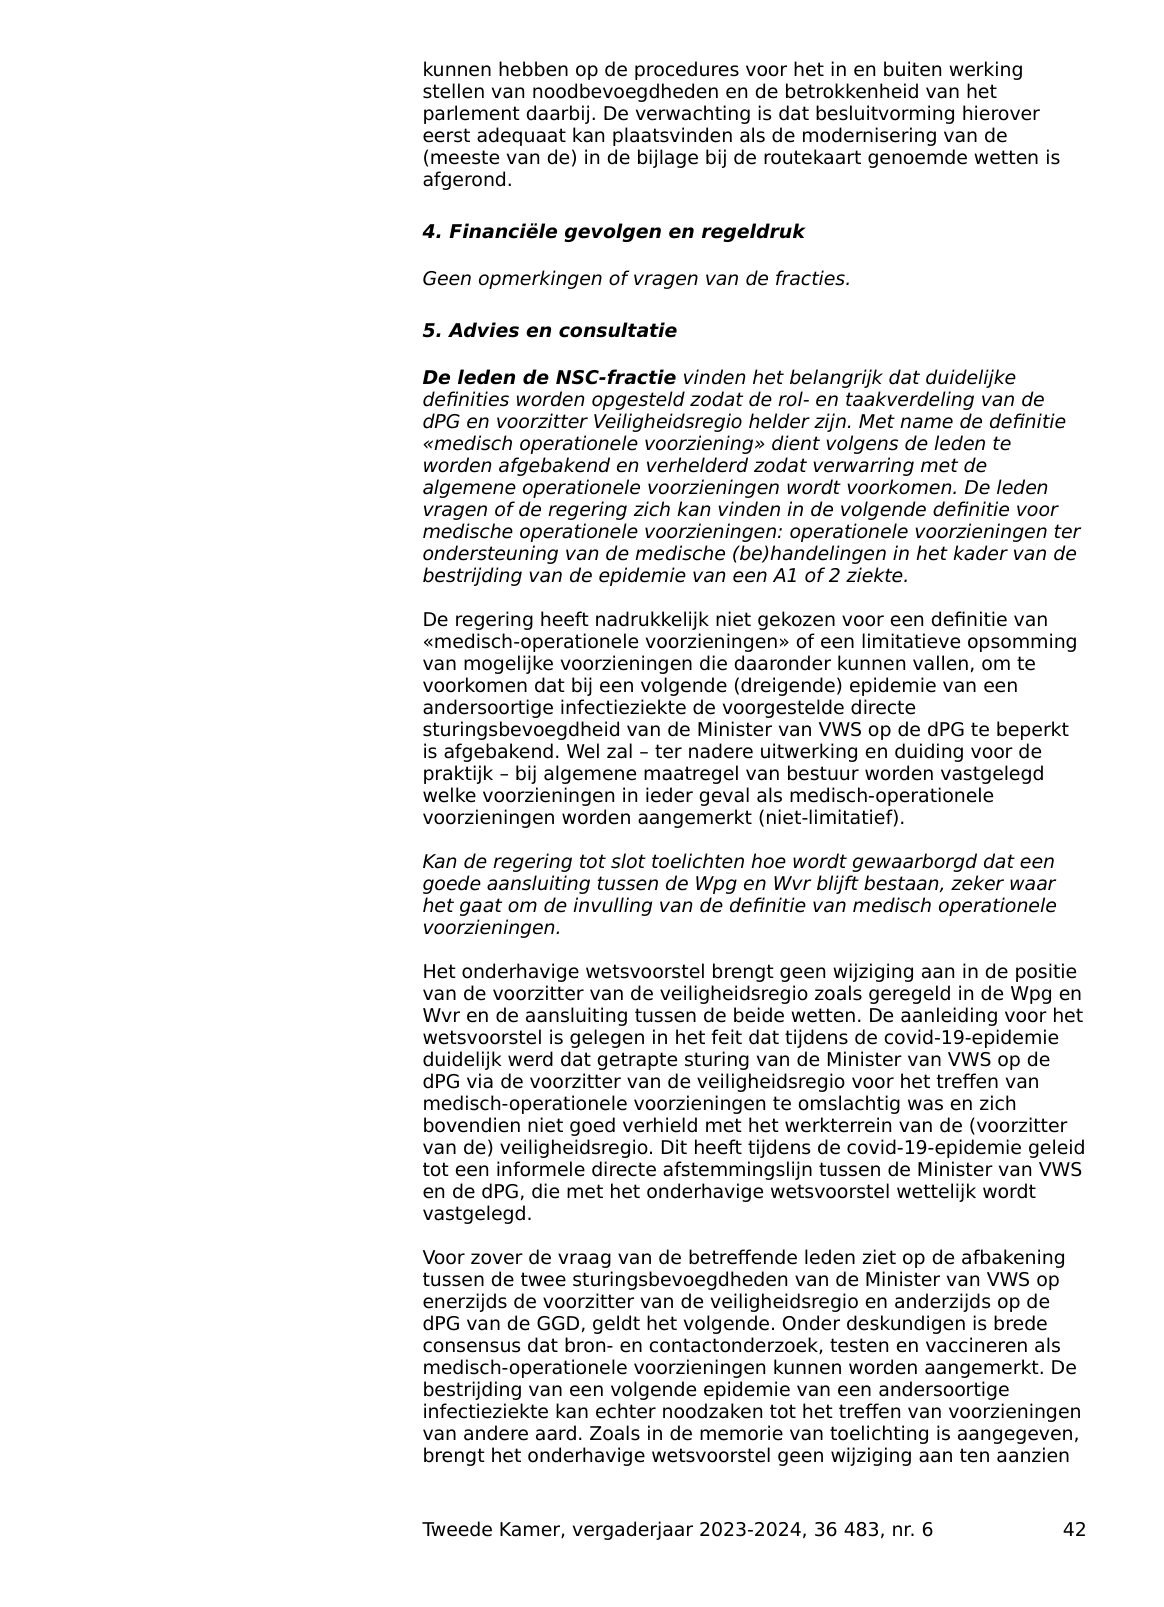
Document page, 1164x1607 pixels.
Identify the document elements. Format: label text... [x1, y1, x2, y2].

text Geen opmerkingen of vragen van de fracties. [422, 268, 1087, 290]
text De regering heeft nadrukkelijk niet gekozen voor een definitie van «medisch-operationele voorzieningen» of een limitatieve opsomming van mogelijke voorzieningen die daaronder kunnen vallen, om te voorkomen dat bij een volgende (dreigende) epidemie van een andersoortige infectieziekte de voorgestelde directe sturingsbevoegdheid van de Minister van VWS op de dPG te beperkt is afgebakend. Wel zal – ter nadere uitwerking en duiding voor de praktijk – bij algemene maatregel van bestuur worden vastgelegd welke voorzieningen in ieder geval als medisch-operationele voorzieningen worden aangemerkt (niet-limitatief). [422, 609, 1087, 829]
subtitle 5. Advies en consultatie [422, 320, 1087, 342]
subtitle 4. Financiële gevolgen en regeldruk [422, 221, 1087, 243]
text Het onderhavige wetsvoorstel brengt geen wijziging aan in de positie van de voorzitter van de veiligheidsregio zoals geregeld in de Wpg en Wvr en de aansluiting tussen de beide wetten. De aanleiding voor het wetsvoorstel is gelegen in het feit dat tijdens de covid-19-epidemie duidelijk werd dat getrapte sturing van de Minister van VWS op de dPG via de voorzitter van de veiligheidsregio voor het treffen van medisch-operationele voorzieningen te omslachtig was en zich bovendien niet goed verhield met het werkterrein van de (voorzitter van de) veiligheidsregio. Dit heeft tijdens de covid-19-epidemie geleid tot een informele directe afstemmingslijn tussen de Minister van VWS en de dPG, die met het onderhavige wetsvoorstel wettelijk wordt vastgelegd. [422, 961, 1087, 1225]
text Kan de regering tot slot toelichten hoe wordt gewaarborgd dat een goede aansluiting tussen de Wpg en Wvr blijft bestaan, zeker waar het gaat om de invulling van de definitie van medisch operationele voorzieningen. [422, 851, 1087, 939]
text Voor zover de vraag van de betreffende leden ziet op de afbakening tussen de twee sturingsbevoegdheden van de Minister van VWS op enerzijds de voorzitter van de veiligheidsregio en anderzijds op de dPG van de GGD, geldt het volgende. Onder deskundigen is brede consensus dat bron- en contactonderzoek, testen en vaccineren als medisch-operationele voorzieningen kunnen worden aangemerkt. De bestrijding van een volgende epidemie van een andersoortige infectieziekte kan echter noodzaken tot het treffen van voorzieningen van andere aard. Zoals in de memorie van toelichting is aangegeven, brengt het onderhavige wetsvoorstel geen wijziging aan ten aanzien [422, 1247, 1087, 1467]
text kunnen hebben op de procedures voor het in en buiten werking stellen van noodbevoegdheden en de betrokkenheid van het parlement daarbij. De verwachting is dat besluitvorming hierover eerst adequaat kan plaatsvinden als de modernisering van de (meeste van de) in de bijlage bij de routekaart genoemde wetten is afgerond. [422, 59, 1087, 191]
text De leden de NSC-fractie vinden het belangrijk dat duidelijke definities worden opgesteld zodat de rol- en taakverdeling van de dPG en voorzitter Veiligheidsregio helder zijn. Met name de definitie «medisch operationele voorziening» dient volgens de leden te worden afgebakend en verhelderd zodat verwarring met de algemene operationele voorzieningen wordt voorkomen. De leden vragen of de regering zich kan vinden in de volgende definitie voor medische operationele voorzieningen: operationele voorzieningen ter ondersteuning van de medische (be)handelingen in het kader van de bestrijding van de epidemie van een A1 of 2 ziekte. [422, 367, 1087, 587]
